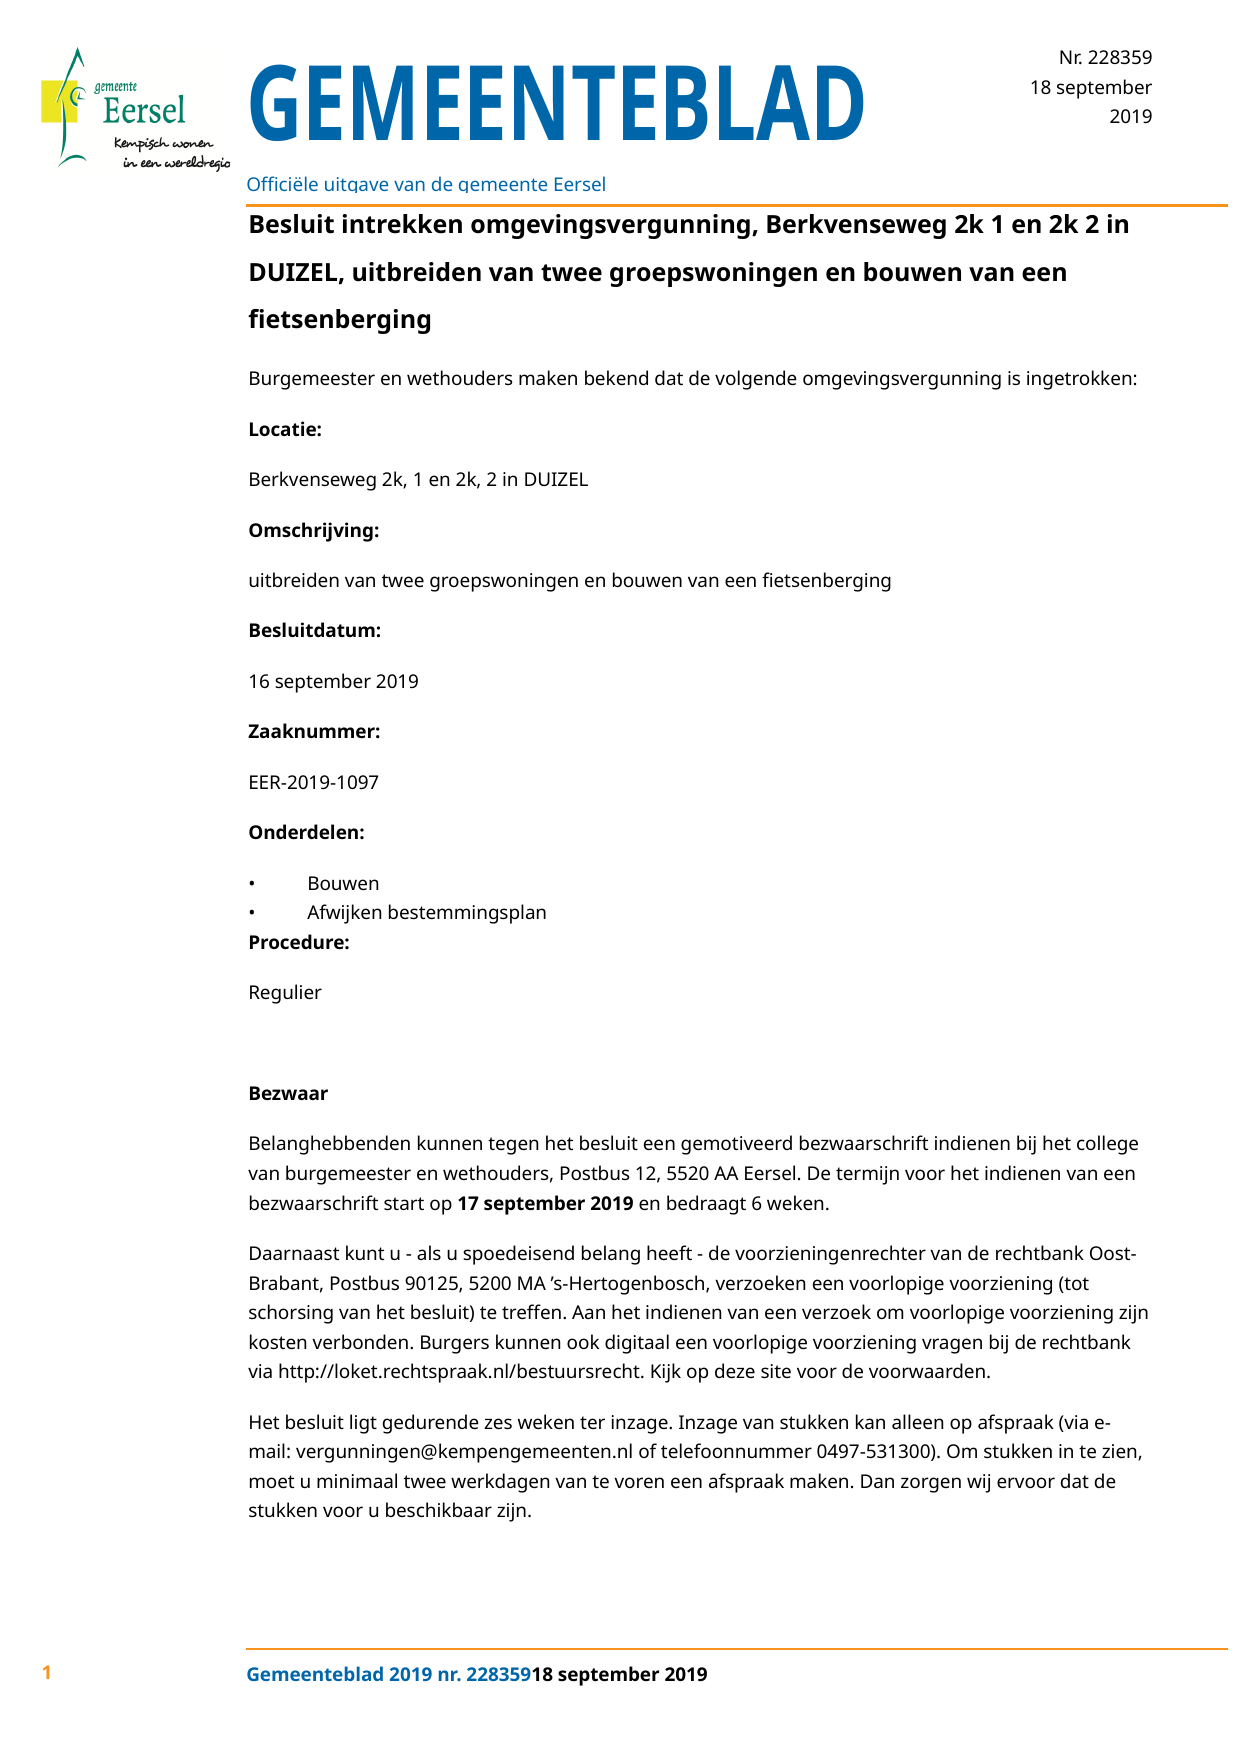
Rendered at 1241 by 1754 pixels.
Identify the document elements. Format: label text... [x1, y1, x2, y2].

text EER-2019-1097 [248, 769, 1152, 794]
text Besluit intrekken omgevingsvergunning, Berkvenseweg 2k 1 en 2k 2 in DUIZEL, uitbreiden van twee groepswoningen en bouwen van een fietsenberging [248, 207, 1152, 336]
text Bezwaar [248, 1080, 1152, 1106]
text Burgemeester en wethouders maken bekend dat de volgende omgevingsvergunning is ingetrokken: [248, 366, 1152, 391]
text Omschrijving: [248, 517, 1152, 542]
text uitbreiden van twee groepswoningen en bouwen van een fietsenberging [248, 567, 1152, 593]
text Regulier [248, 979, 1152, 1005]
text Belanghebbenden kunnen tegen het besluit een gemotiveerd bezwaarschrift indienen bij het college van burgemeester en wethouders, Postbus 12, 5520 AA Eersel. De termijn voor het indienen van een bezwaarschrift start op 17 september 2019 en bedraagt 6 weken. [248, 1131, 1152, 1215]
list Bouwen [248, 870, 1152, 895]
text Procedure: [248, 929, 1152, 954]
text Zaaknummer: [248, 718, 1152, 744]
text Besluitdatum: [248, 618, 1152, 643]
text Onderdelen: [248, 819, 1152, 845]
text Berkvenseweg 2k, 1 en 2k, 2 in DUIZEL [248, 466, 1152, 492]
text Het besluit ligt gedurende zes weken ter inzage. Inzage van stukken kan alleen op afspraak (via e-mail: vergunningen@kempengemeenten.nl of telefoonnummer 0497-531300). Om stukken in te zien, moet u minimaal twee werkdagen van te voren een afspraak maken. Dan zorgen wij ervoor dat de stukken voor u beschikbaar zijn. [248, 1409, 1152, 1523]
list Afwijken bestemmingsplan [248, 899, 1152, 925]
picture [41, 47, 231, 172]
text Locatie: [248, 416, 1152, 442]
text Daarnaast kunt u - als u spoedeisend belang heeft - de voorzieningenrechter van de rechtbank Oost-Brabant, Postbus 90125, 5200 MA ’s-Hertogenbosch, verzoeken een voorlopige voorziening (tot schorsing van het besluit) te treffen. Aan het indienen van een verzoek om voorlopige voorziening zijn kosten verbonden. Burgers kunnen ook digitaal een voorlopige voorziening vragen bij de rechtbank via http://loket.rechtspraak.nl/bestuursrecht. Kijk op deze site voor de voorwaarden. [248, 1240, 1152, 1384]
text 16 september 2019 [248, 668, 1152, 694]
